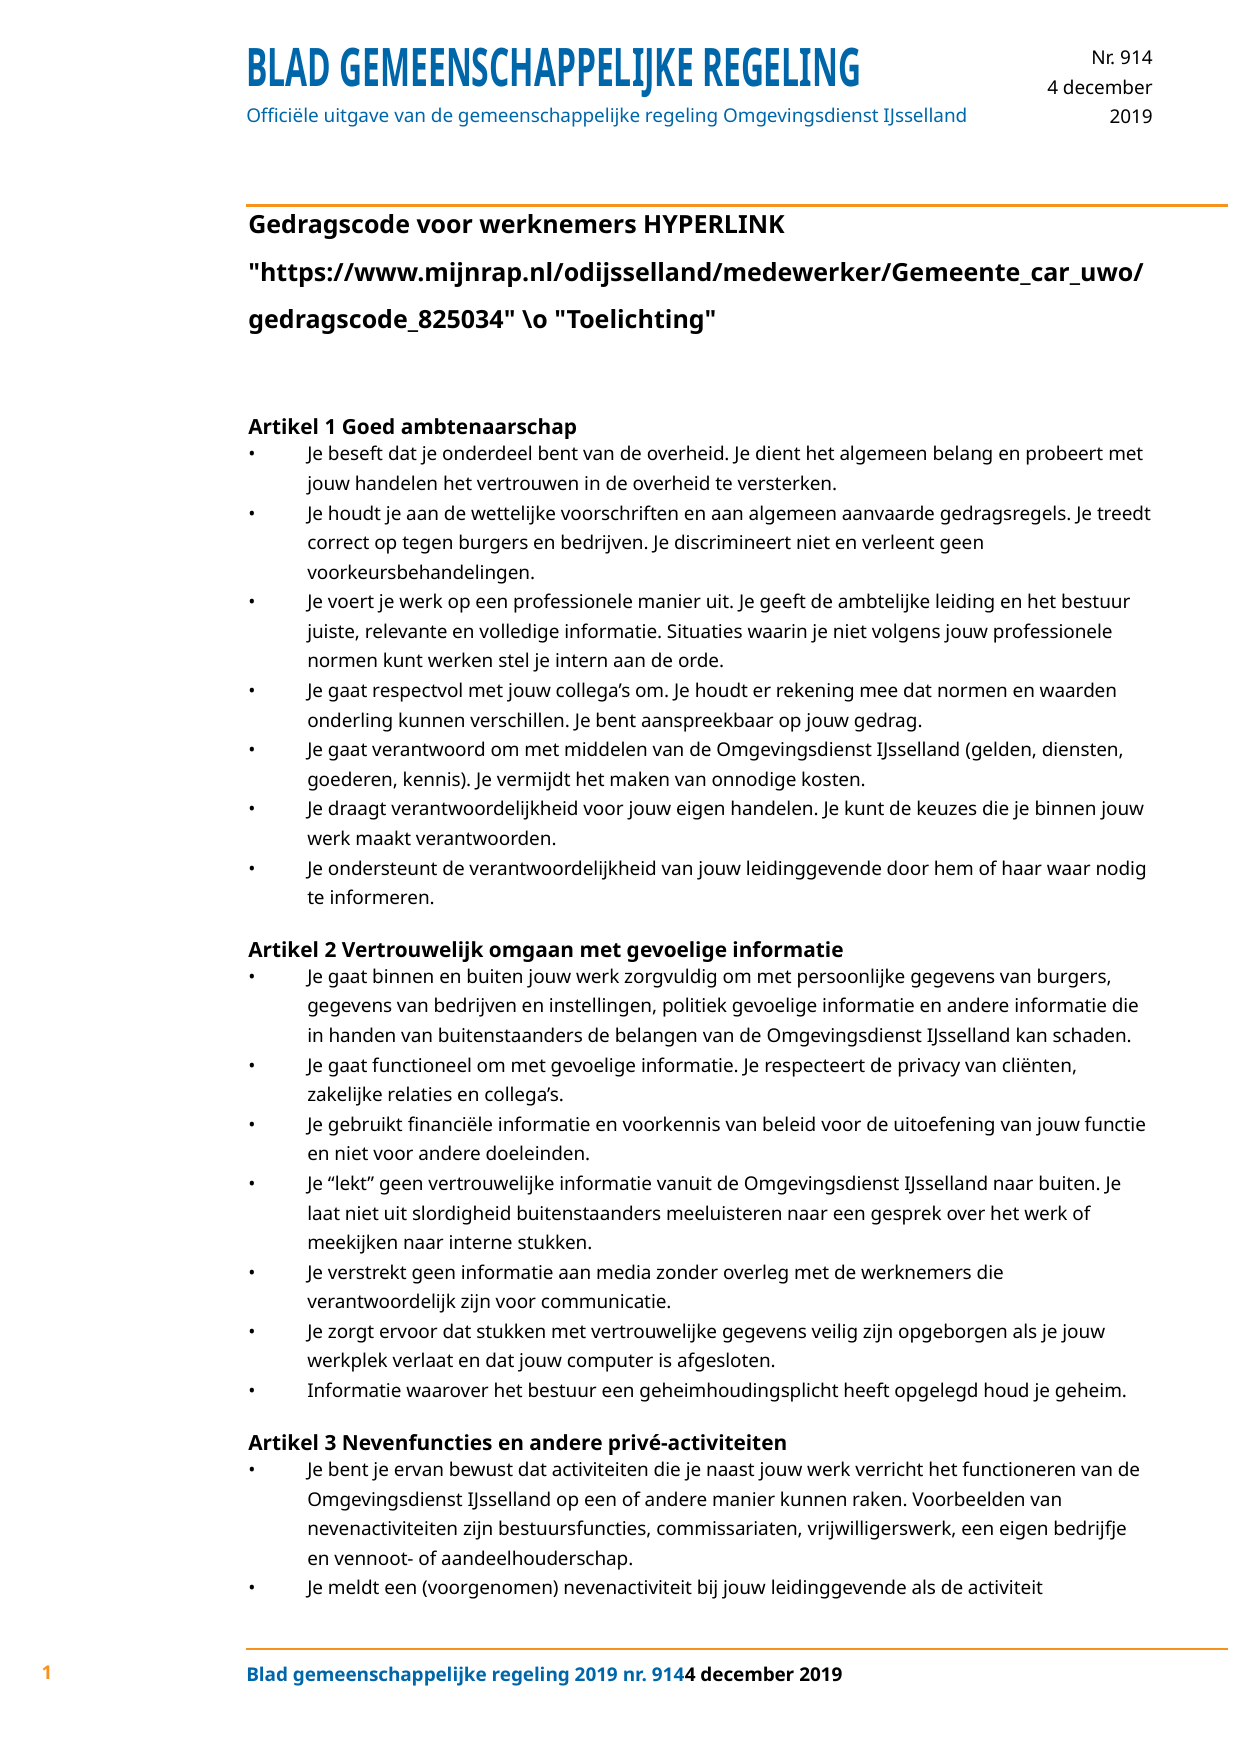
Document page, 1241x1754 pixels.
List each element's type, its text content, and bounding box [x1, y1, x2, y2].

list Je bent je ervan bewust dat activiteiten die je naast jouw werk verricht het functioneren van de Omgevingsdienst IJsselland op een of andere manier kunnen raken. Voorbeelden van nevenactiviteiten zijn bestuursfuncties, commissariaten, vrijwilligerswerk, een eigen bedrijfje en vennoot- of aandeelhouderschap. [248, 1456, 1152, 1571]
text Artikel 2 Vertrouwelijk omgaan met gevoelige informatie [248, 935, 1152, 963]
list Je gaat verantwoord om met middelen van de Omgevingsdienst IJsselland (gelden, diensten, goederen, kennis). Je vermijdt het maken van onnodige kosten. [248, 736, 1152, 792]
list Je gaat binnen en buiten jouw werk zorgvuldig om met persoonlijke gegevens van burgers, gegevens van bedrijven en instellingen, politiek gevoelige informatie en andere informatie die in handen van buitenstaanders de belangen van de Omgevingsdienst IJsselland kan schaden. [248, 963, 1152, 1048]
list Je gebruikt financiële informatie en voorkennis van beleid voor de uitoefening van jouw functie en niet voor andere doeleinden. [248, 1111, 1152, 1166]
list Je gaat respectvol met jouw collega’s om. Je houdt er rekening mee dat normen en waarden onderling kunnen verschillen. Je bent aanspreekbaar op jouw gedrag. [248, 677, 1152, 732]
text Gedragscode voor werknemers HYPERLINK "https://www.mijnrap.nl/odijsselland/medewerker/Gemeente_car_uwo/gedragscode_825034" \o "Toelichting" [248, 207, 1152, 336]
list Je ondersteunt de verantwoordelijkheid van jouw leidinggevende door hem of haar waar nodig te informeren. [248, 855, 1152, 910]
list Je “lekt” geen vertrouwelijke informatie vanuit de Omgevingsdienst IJsselland naar buiten. Je laat niet uit slordigheid buitenstaanders meeluisteren naar een gesprek over het werk of meekijken naar interne stukken. [248, 1170, 1152, 1255]
picture [41, 47, 231, 172]
list Je beseft dat je onderdeel bent van de overheid. Je dient het algemeen belang en probeert met jouw handelen het vertrouwen in de overheid te versterken. [248, 441, 1152, 496]
list Je houdt je aan de wettelijke voorschriften en aan algemeen aanvaarde gedragsregels. Je treedt correct op tegen burgers en bedrijven. Je discrimineert niet en verleent geen voorkeursbehandelingen. [248, 500, 1152, 584]
list Je gaat functioneel om met gevoelige informatie. Je respecteert de privacy van cliënten, zakelijke relaties en collega’s. [248, 1052, 1152, 1107]
text Artikel 1 Goed ambtenaarschap [248, 412, 1152, 441]
text Artikel 3 Nevenfuncties en andere privé-activiteiten [248, 1428, 1152, 1456]
list Je draagt verantwoordelijkheid voor jouw eigen handelen. Je kunt de keuzes die je binnen jouw werk maakt verantwoorden. [248, 796, 1152, 851]
list Je voert je werk op een professionele manier uit. Je geeft de ambtelijke leiding en het bestuur juiste, relevante en volledige informatie. Situaties waarin je niet volgens jouw professionele normen kunt werken stel je intern aan de orde. [248, 588, 1152, 673]
list Je zorgt ervoor dat stukken met vertrouwelijke gegevens veilig zijn opgeborgen als je jouw werkplek verlaat en dat jouw computer is afgesloten. [248, 1318, 1152, 1373]
list Informatie waarover het bestuur een geheimhoudingsplicht heeft opgelegd houd je geheim. [248, 1377, 1152, 1403]
list Je verstrekt geen informatie aan media zonder overleg met de werknemers die verantwoordelijk zijn voor communicatie. [248, 1259, 1152, 1314]
list Je meldt een (voorgenomen) nevenactiviteit bij jouw leidinggevende als de activiteit [248, 1574, 1152, 1600]
